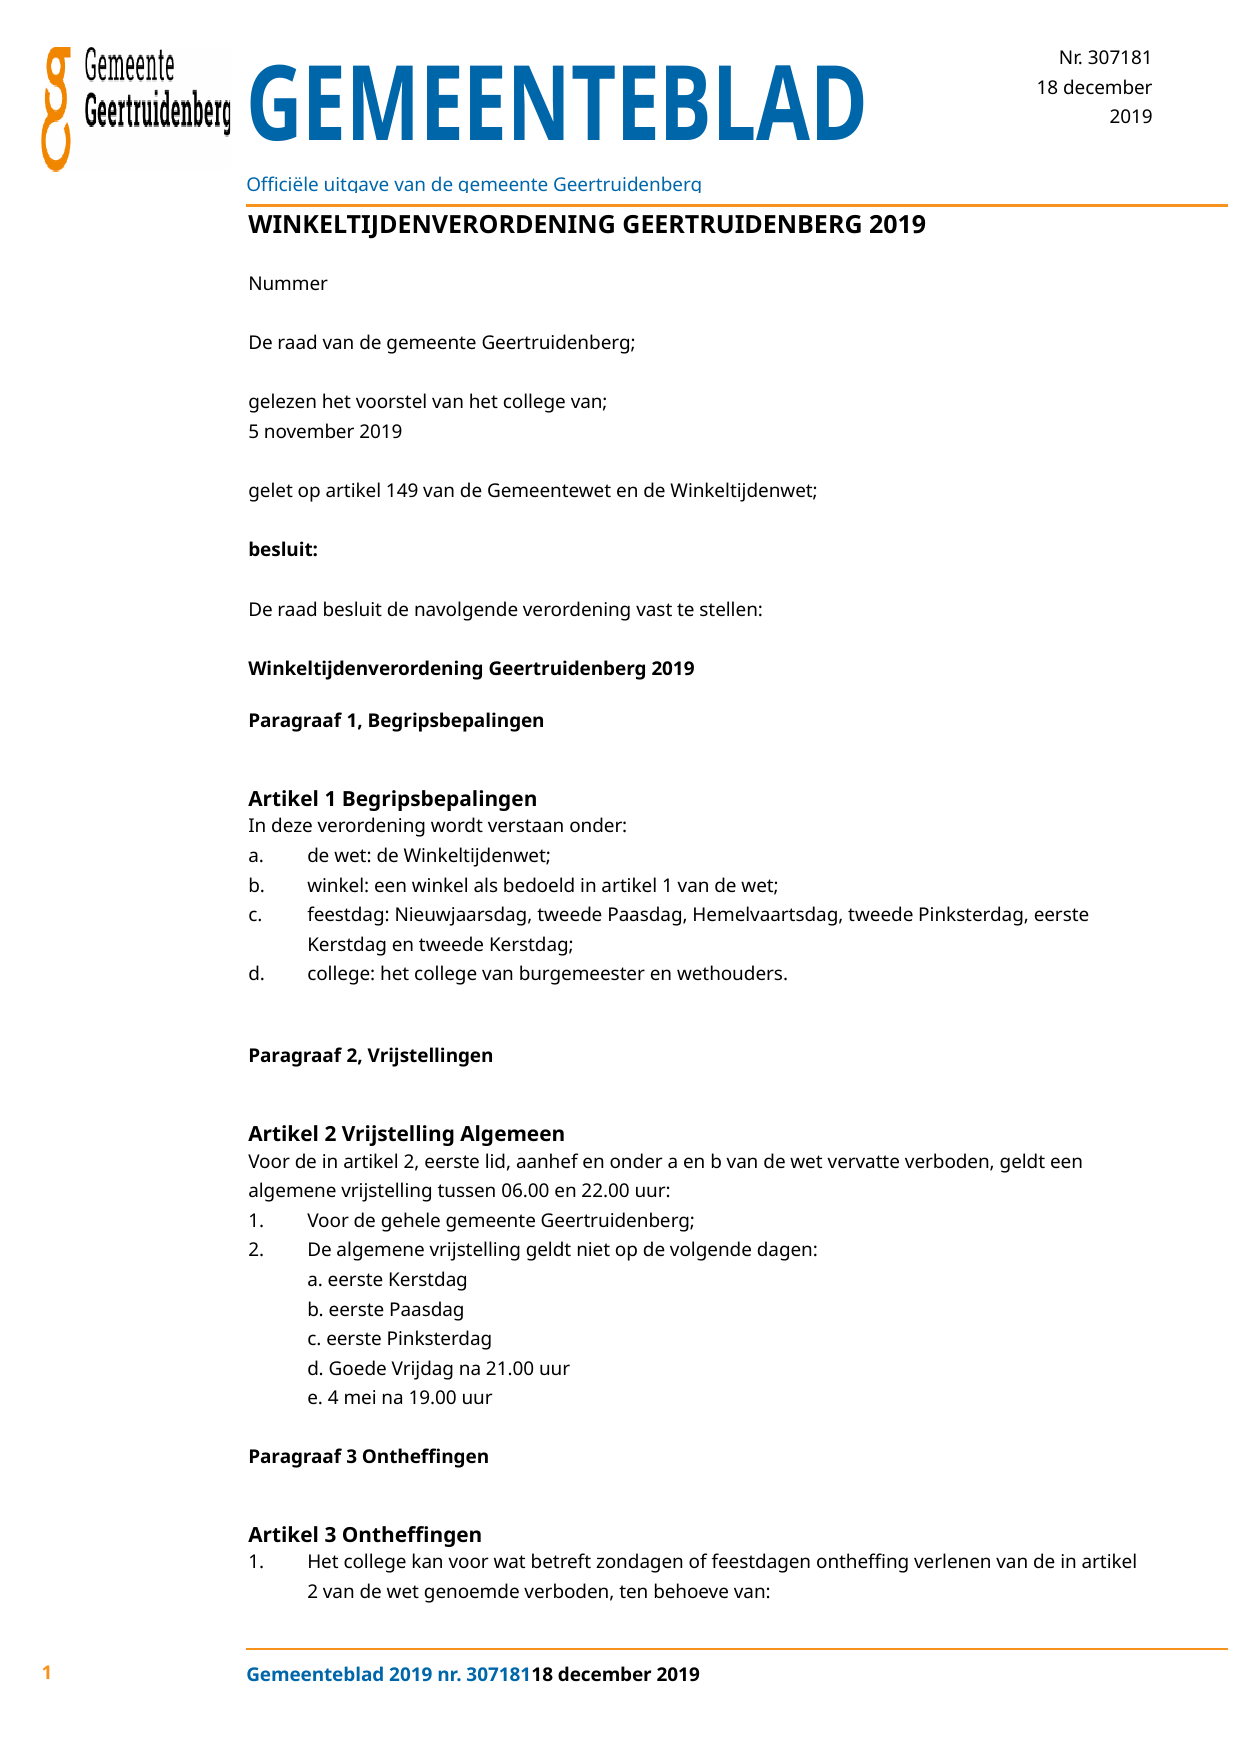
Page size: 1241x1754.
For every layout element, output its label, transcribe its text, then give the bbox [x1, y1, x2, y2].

text WINKELTIJDENVERORDENING GEERTRUIDENBERG 2019 [248, 207, 1152, 241]
text De raad van de gemeente Geertruidenberg; [248, 329, 1152, 355]
text Paragraaf 1, Begripsbepalingen [248, 705, 1152, 734]
text gelezen het voorstel van het college van; [248, 389, 1152, 414]
list de wet: de Winkeltijdenwet; [248, 842, 1152, 868]
text gelet op artikel 149 van de Gemeentewet en de Winkeltijdenwet; [248, 477, 1152, 503]
list feestdag: Nieuwjaarsdag, tweede Paasdag, Hemelvaartsdag, tweede Pinksterdag, eerste Kerstdag en tweede Kerstdag; [248, 901, 1152, 957]
text 5 november 2019 [248, 418, 1152, 444]
text Nummer [248, 270, 1152, 296]
list college: het college van burgemeester en wethouders. [248, 961, 1152, 986]
text Artikel 2 Vrijstelling Algemeen [248, 1119, 1152, 1148]
list d. Goede Vrijdag na 21.00 uur [248, 1355, 1152, 1381]
text In deze verordening wordt verstaan onder: [248, 813, 1152, 838]
text Artikel 1 Begripsbepalingen [248, 784, 1152, 813]
list winkel: een winkel als bedoeld in artikel 1 van de wet; [248, 872, 1152, 897]
list a. eerste Kerstdag [248, 1266, 1152, 1292]
list b. eerste Paasdag [248, 1296, 1152, 1321]
list Het college kan voor wat betreft zondagen of feestdagen ontheffing verlenen van de in artikel 2 van de wet genoemde verboden, ten behoeve van: [248, 1548, 1152, 1603]
text Paragraaf 2, Vrijstellingen [248, 1041, 1152, 1069]
picture [41, 47, 231, 172]
text Artikel 3 Ontheffingen [248, 1520, 1152, 1548]
text besluit: [248, 537, 1152, 562]
list De algemene vrijstelling geldt niet op de volgende dagen: [248, 1237, 1152, 1262]
list c. eerste Pinksterdag [248, 1325, 1152, 1351]
text Winkeltijdenverordening Geertruidenberg 2019 [248, 655, 1152, 681]
text De raad besluit de navolgende verordening vast te stellen: [248, 596, 1152, 621]
list Voor de gehele gemeente Geertruidenberg; [248, 1207, 1152, 1233]
list e. 4 mei na 19.00 uur [248, 1384, 1152, 1410]
text Paragraaf 3 Ontheffingen [248, 1444, 1152, 1469]
text Voor de in artikel 2, eerste lid, aanhef en onder a en b van de wet vervatte verboden, geldt een algemene vrijstelling tussen 06.00 en 22.00 uur: [248, 1148, 1152, 1203]
